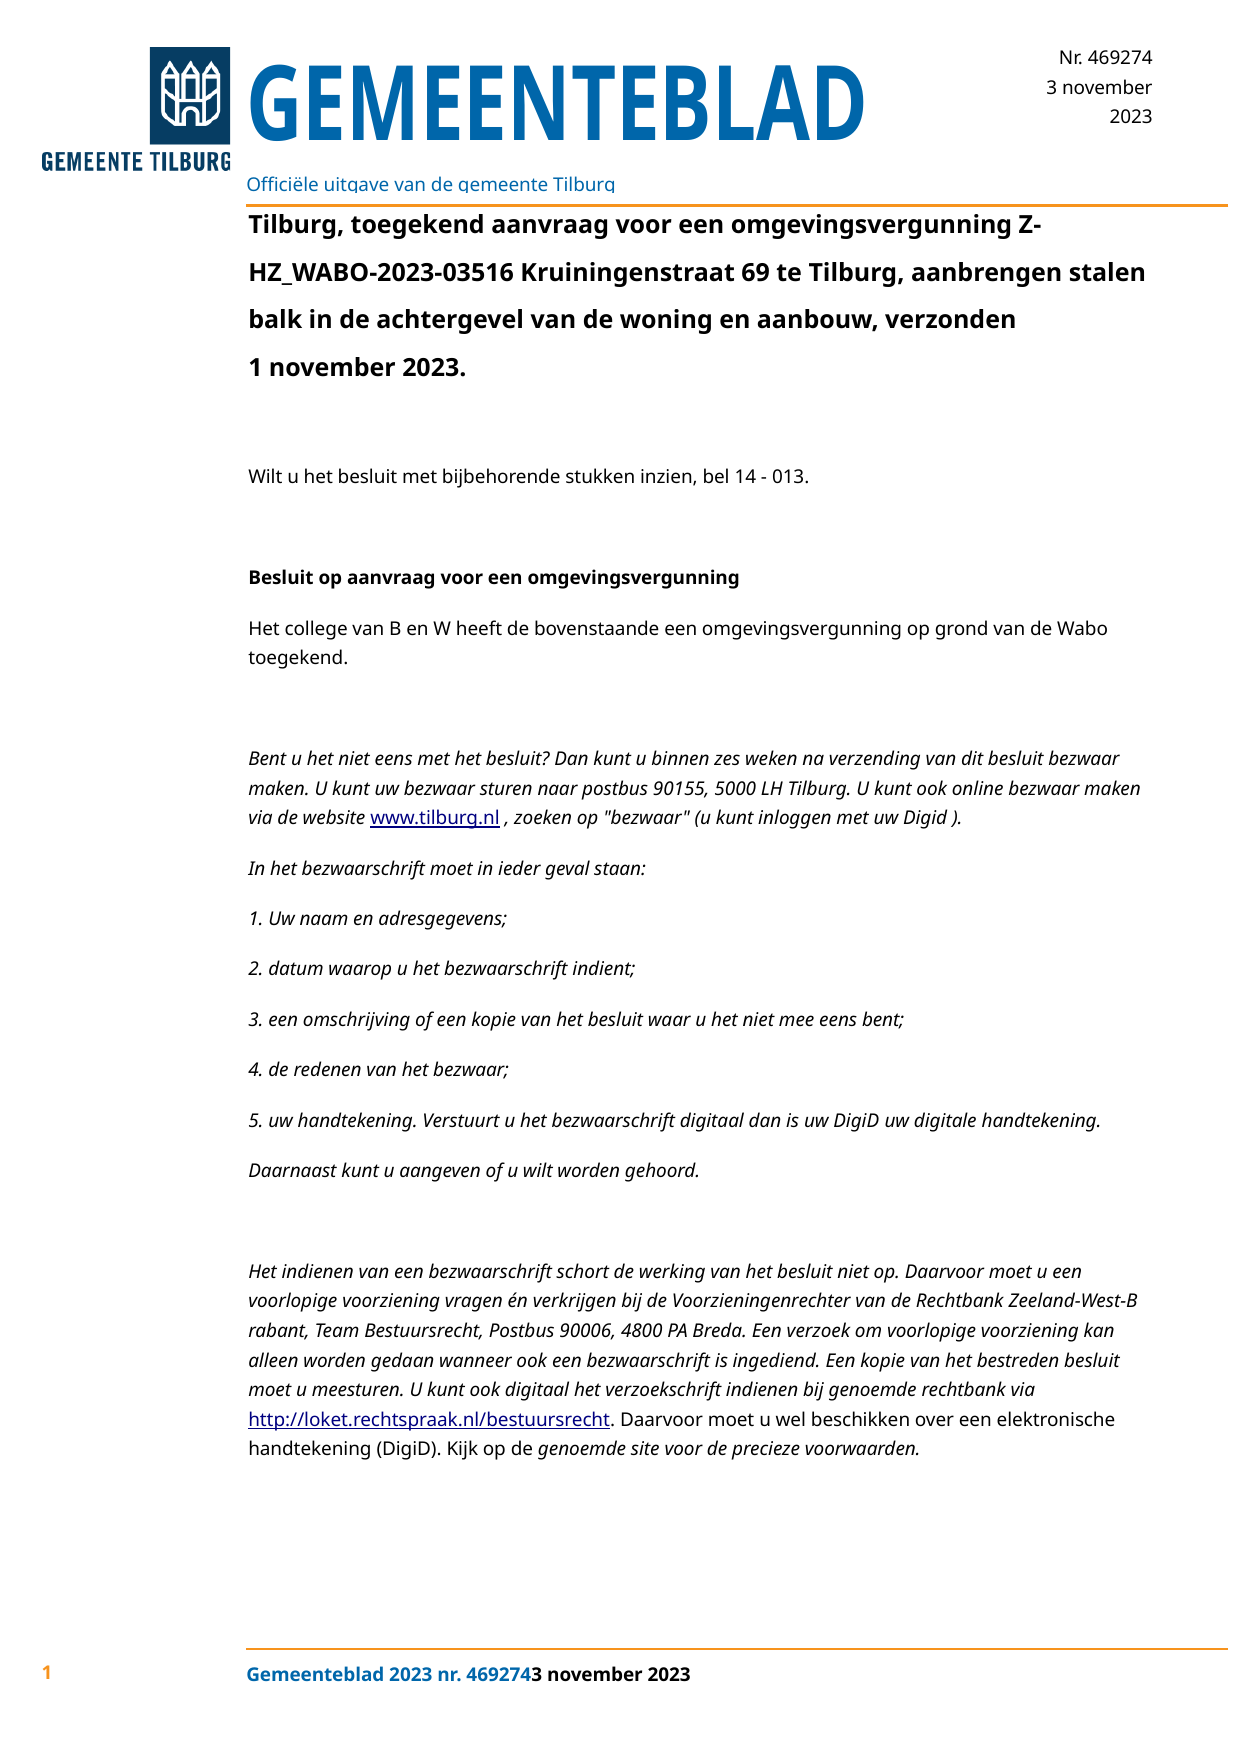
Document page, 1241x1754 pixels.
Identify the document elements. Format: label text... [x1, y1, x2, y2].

text Besluit op aanvraag voor een omgevingsvergunning [248, 564, 1152, 590]
text Bent u het niet eens met het besluit? Dan kunt u binnen zes weken na verzending van dit besluit bezwaar maken. U kunt uw bezwaar sturen naar postbus 90155, 5000 LH Tilburg. U kunt ook online bezwaar maken via de website www.tilburg.nl , zoeken op "bezwaar" (u kunt inloggen met uw Digid ). [248, 745, 1152, 830]
text In het bezwaarschrift moet in ieder geval staan: [248, 855, 1152, 881]
text Het college van B en W heeft de bovenstaande een omgevingsvergunning op grond van de Wabo toegekend. [248, 615, 1152, 670]
text 4. de redenen van het bezwaar; [248, 1056, 1152, 1082]
text Wilt u het besluit met bijbehorende stukken inzien, bel 14 - 013. [248, 463, 1152, 489]
text 5. uw handtekening. Verstuurt u het bezwaarschrift digitaal dan is uw DigiD uw digitale handtekening. [248, 1107, 1152, 1133]
text Het indienen van een bezwaarschrift schort de werking van het besluit niet op. Daarvoor moet u een voorlopige voorziening vragen én verkrijgen bij de Voorzieningenrechter van de Rechtbank Zeeland-West-B rabant, Team Bestuursrecht, Postbus 90006, 4800 PA Breda. Een verzoek om voorlopige voorziening kan alleen worden gedaan wanneer ook een bezwaarschrift is ingediend. Een kopie van het bestreden besluit moet u meesturen. U kunt ook digitaal het verzoekschrift indienen bij genoemde rechtbank via http://loket.rechtspraak.nl/bestuursrecht. Daarvoor moet u wel beschikken over een elektronische handtekening (DigiD). Kijk op de genoemde site voor de precieze voorwaarden. [248, 1258, 1152, 1461]
text Tilburg, toegekend aanvraag voor een omgevingsvergunning Z-HZ_WABO-2023-03516 Kruiningenstraat 69 te Tilburg, aanbrengen stalen balk in de achtergevel van de woning en aanbouw, verzonden 1 november 2023. [248, 207, 1152, 384]
text Daarnaast kunt u aangeven of u wilt worden gehoord. [248, 1157, 1152, 1183]
text 3. een omschrijving of een kopie van het besluit waar u het niet mee eens bent; [248, 1006, 1152, 1032]
text 1. Uw naam en adresgegevens; [248, 905, 1152, 931]
picture [41, 47, 231, 172]
text 2. datum waarop u het bezwaarschrift indient; [248, 956, 1152, 981]
